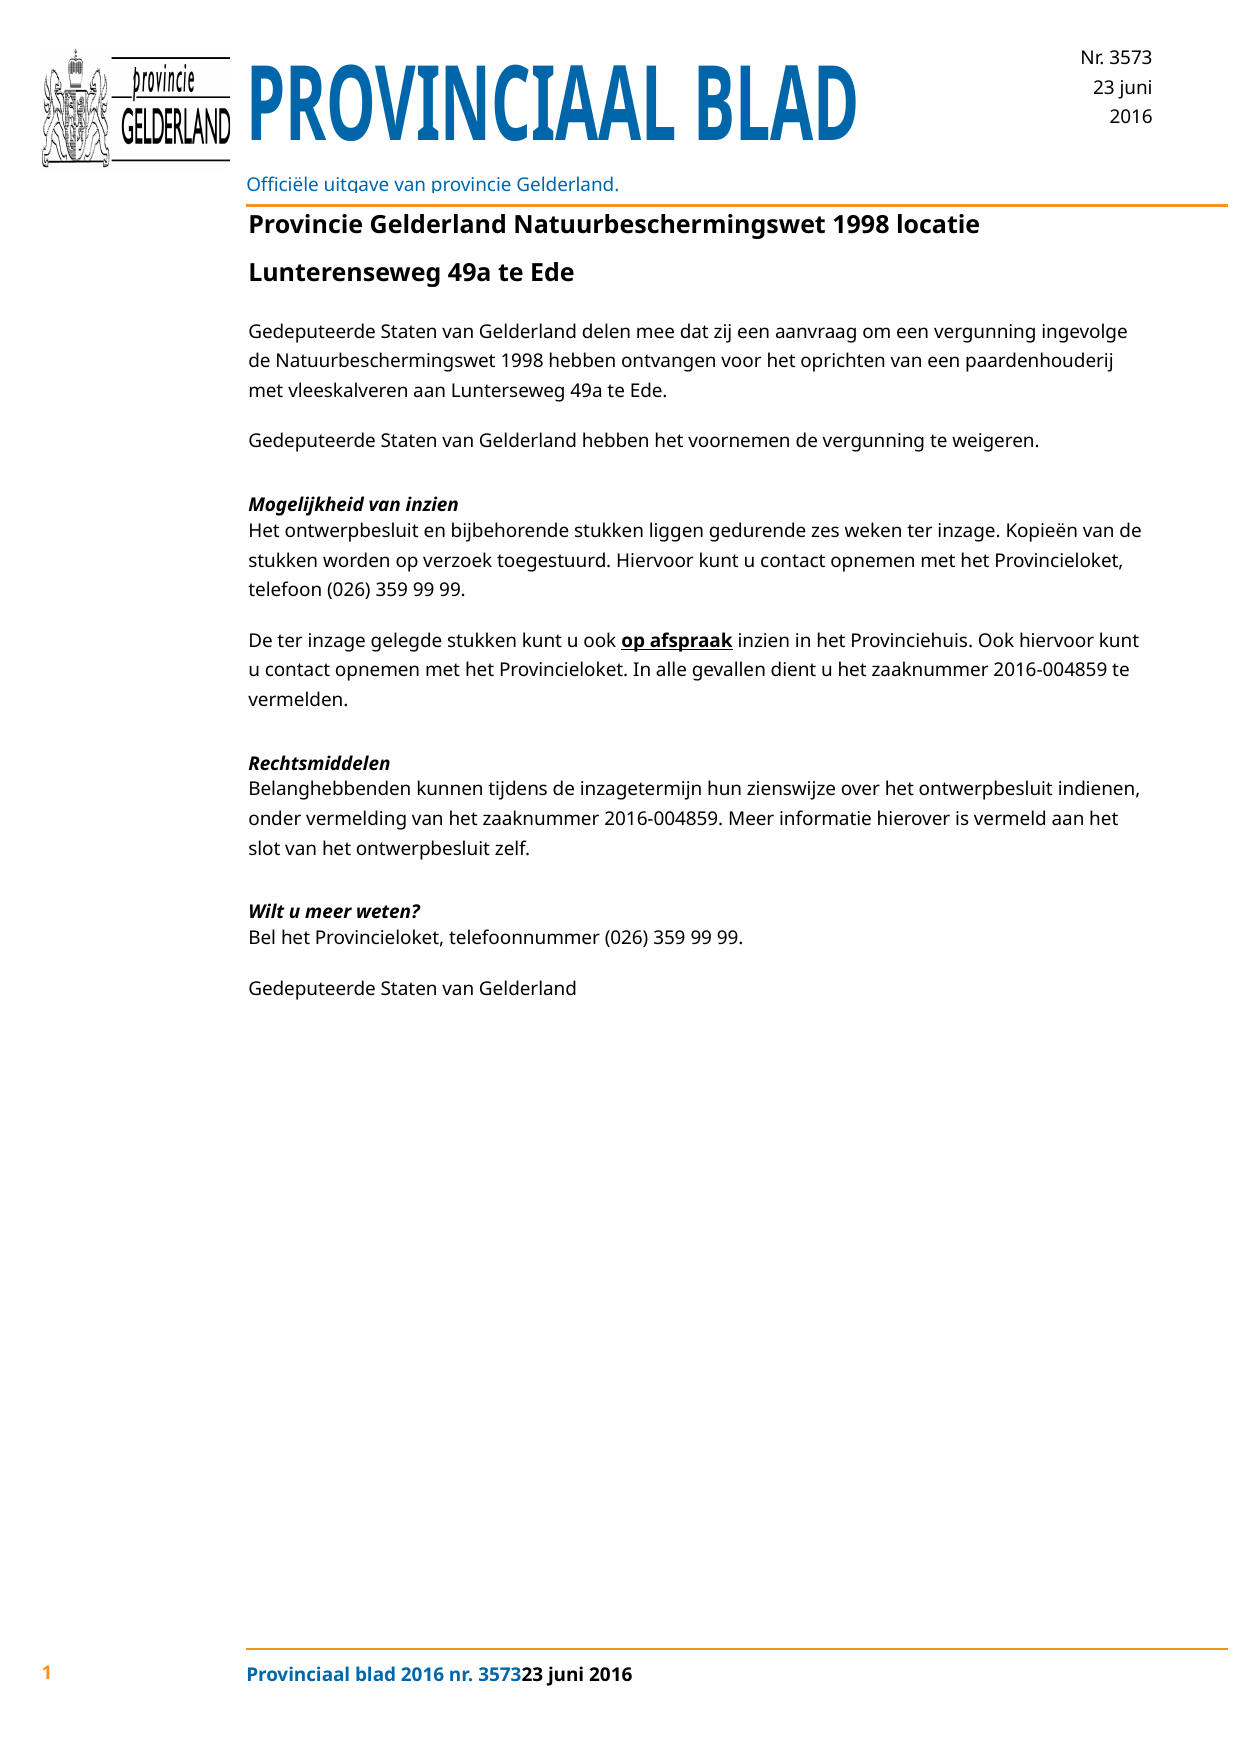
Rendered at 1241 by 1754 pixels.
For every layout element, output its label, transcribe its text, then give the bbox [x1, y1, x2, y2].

text Wilt u meer weten? [248, 899, 1152, 924]
text Bel het Provincieloket, telefoonnummer (026) 359 99 99. [248, 924, 1152, 950]
text Provincie Gelderland Natuurbeschermingswet 1998 locatie Lunterenseweg 49a te Ede [248, 207, 1152, 288]
text Mogelijkheid van inzien [248, 491, 1152, 517]
text Gedeputeerde Staten van Gelderland delen mee dat zij een aanvraag om een vergunning ingevolge de Natuurbeschermingswet 1998 hebben ontvangen voor het oprichten van een paardenhouderij met vleeskalveren aan Lunterseweg 49a te Ede. [248, 318, 1152, 403]
text Gedeputeerde Staten van Gelderland hebben het voornemen de vergunning te weigeren. [248, 427, 1152, 453]
text Belanghebbenden kunnen tijdens de inzagetermijn hun zienswijze over het ontwerpbesluit indienen, onder vermelding van het zaaknummer 2016-004859. Meer informatie hierover is vermeld aan het slot van het ontwerpbesluit zelf. [248, 776, 1152, 861]
text Gedeputeerde Staten van Gelderland [248, 975, 1152, 1001]
picture [41, 47, 231, 172]
text Rechtsmiddelen [248, 750, 1152, 776]
text De ter inzage gelegde stukken kunt u ook op afspraak inzien in het Provinciehuis. Ook hiervoor kunt u contact opnemen met het Provincieloket. In alle gevallen dient u het zaaknummer 2016-004859 te vermelden. [248, 627, 1152, 712]
text Het ontwerpbesluit en bijbehorende stukken liggen gedurende zes weken ter inzage. Kopieën van de stukken worden op verzoek toegestuurd. Hiervoor kunt u contact opnemen met het Provincieloket, telefoon (026) 359 99 99. [248, 517, 1152, 602]
